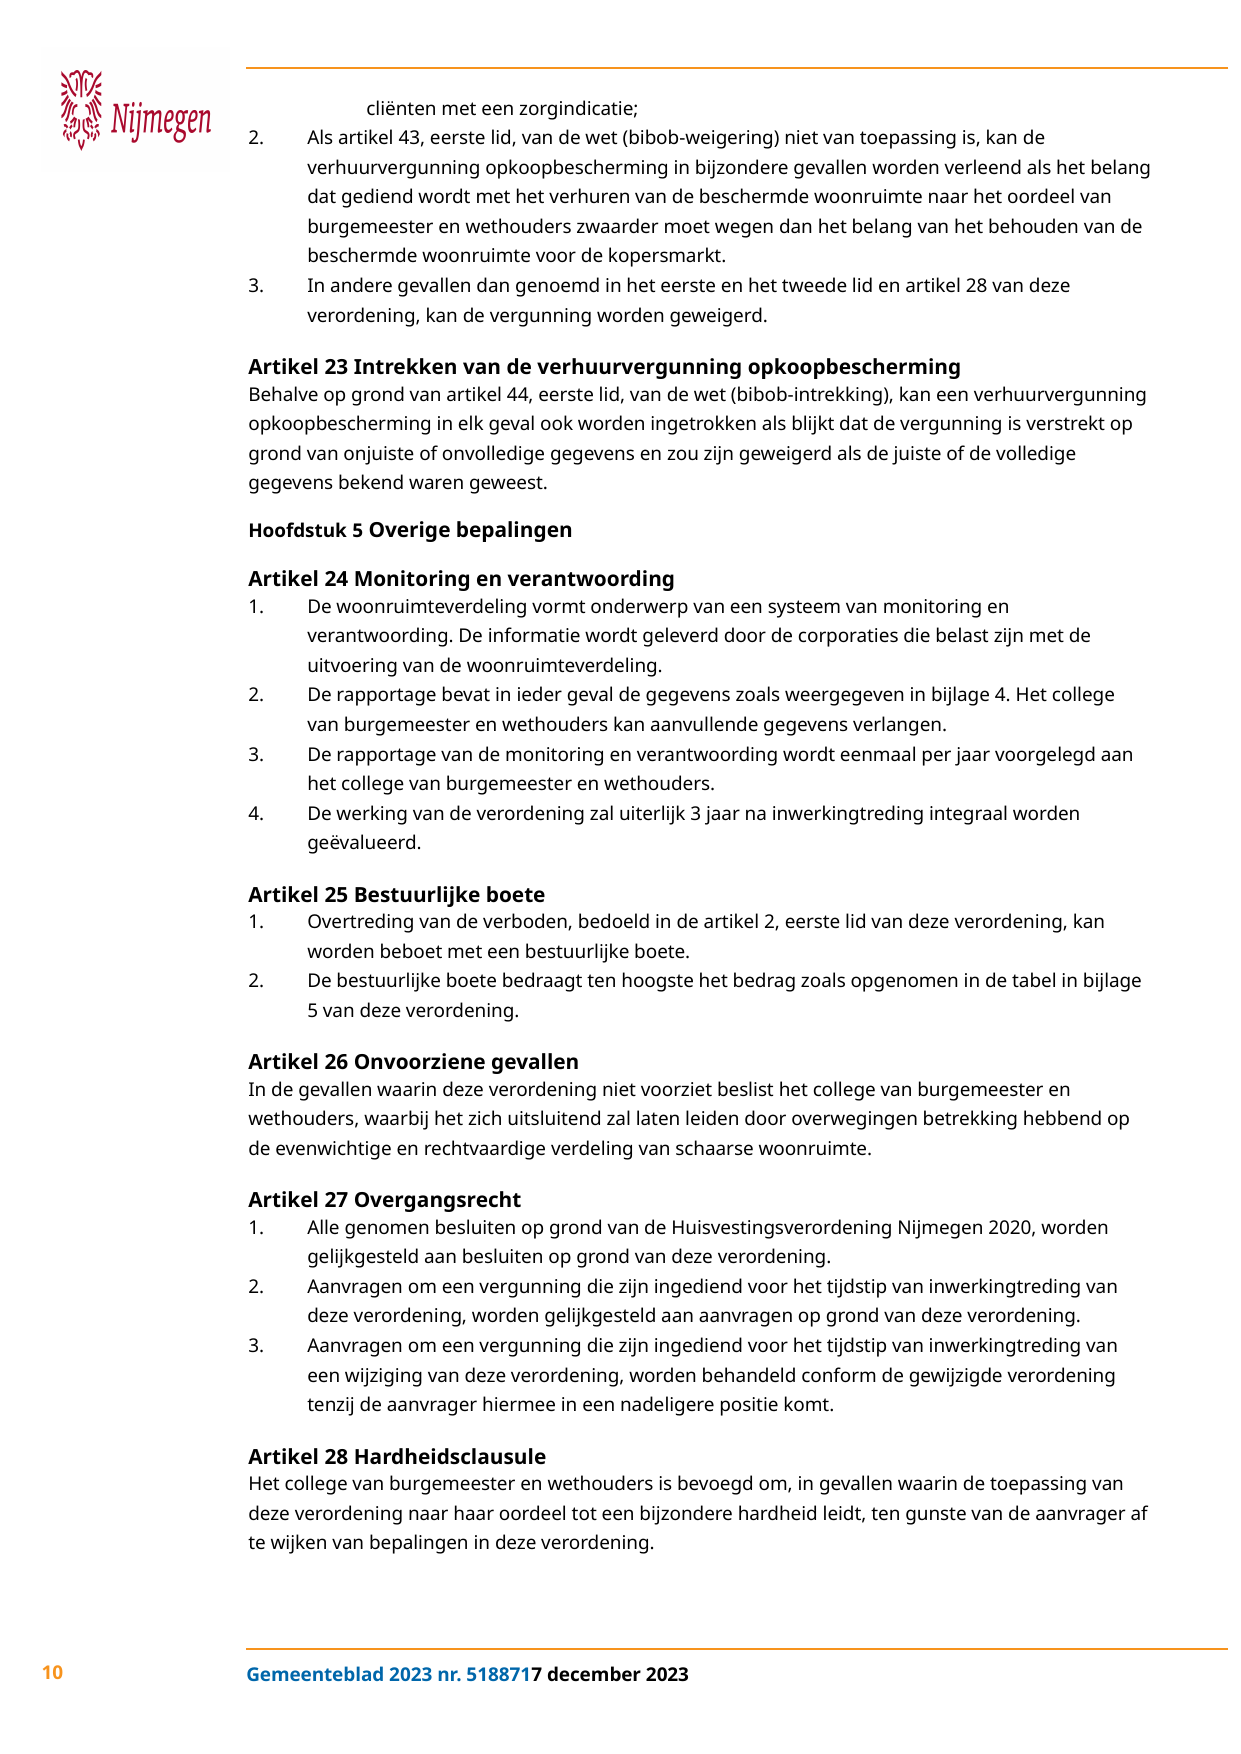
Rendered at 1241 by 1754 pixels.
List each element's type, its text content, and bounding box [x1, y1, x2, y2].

text Hoofdstuk 5 Overige bepalingen [248, 515, 1152, 543]
text Artikel 27 Overgangsrecht [248, 1186, 1152, 1214]
text Artikel 25 Bestuurlijke boete [248, 880, 1152, 908]
list Alle genomen besluiten op grond van de Huisvestingsverordening Nijmegen 2020, worden gelijkgesteld aan besluiten op grond van deze verordening. [248, 1214, 1152, 1269]
list De rapportage bevat in ieder geval de gegevens zoals weergegeven in bijlage 4. Het college van burgemeester en wethouders kan aanvullende gegevens verlangen. [248, 682, 1152, 737]
list De werking van de verordening zal uiterlijk 3 jaar na inwerkingtreding integraal worden geëvalueerd. [248, 800, 1152, 855]
text Artikel 23 Intrekken van de verhuurvergunning opkoopbescherming [248, 352, 1152, 381]
list Aanvragen om een vergunning die zijn ingediend voor het tijdstip van inwerkingtreding van een wijziging van deze verordening, worden behandeld conform de gewijzigde verordening tenzij de aanvrager hiermee in een nadeligere positie komt. [248, 1332, 1152, 1417]
list Aanvragen om een vergunning die zijn ingediend voor het tijdstip van inwerkingtreding van deze verordening, worden gelijkgesteld aan aanvragen op grond van deze verordening. [248, 1273, 1152, 1328]
text In de gevallen waarin deze verordening niet voorziet beslist het college van burgemeester en wethouders, waarbij het zich uitsluitend zal laten leiden door overwegingen betrekking hebbend op de evenwichtige en rechtvaardige verdeling van schaarse woonruimte. [248, 1076, 1152, 1161]
list Als artikel 43, eerste lid, van de wet (bibob-weigering) niet van toepassing is, kan de verhuurvergunning opkoopbescherming in bijzondere gevallen worden verleend als het belang dat gediend wordt met het verhuren van de beschermde woonruimte naar het oordeel van burgemeester en wethouders zwaarder moet wegen dan het belang van het behouden van de beschermde woonruimte voor de kopersmarkt. [248, 124, 1152, 268]
list De rapportage van de monitoring en verantwoording wordt eenmaal per jaar voorgelegd aan het college van burgemeester en wethouders. [248, 741, 1152, 796]
text Artikel 24 Monitoring en verantwoording [248, 564, 1152, 593]
text Artikel 28 Hardheidsclausule [248, 1442, 1152, 1470]
list Overtreding van de verboden, bedoeld in de artikel 2, eerste lid van deze verordening, kan worden beboet met een bestuurlijke boete. [248, 908, 1152, 964]
picture [41, 47, 231, 172]
text Het college van burgemeester en wethouders is bevoegd om, in gevallen waarin de toepassing van deze verordening naar haar oordeel tot een bijzondere hardheid leidt, ten gunste van de aanvrager af te wijken van bepalingen in deze verordening. [248, 1470, 1152, 1555]
list De bestuurlijke boete bedraagt ten hoogste het bedrag zoals opgenomen in de tabel in bijlage 5 van deze verordening. [248, 967, 1152, 1023]
list De woonruimteverdeling vormt onderwerp van een systeem van monitoring en verantwoording. De informatie wordt geleverd door de corporaties die belast zijn met de uitvoering van de woonruimteverdeling. [248, 593, 1152, 678]
text Artikel 26 Onvoorziene gevallen [248, 1047, 1152, 1076]
list cliënten met een zorgindicatie; [307, 95, 1152, 121]
list In andere gevallen dan genoemd in het eerste en het tweede lid en artikel 28 van deze verordening, kan de vergunning worden geweigerd. [248, 272, 1152, 328]
text Behalve op grond van artikel 44, eerste lid, van de wet (bibob-intrekking), kan een verhuurvergunning opkoopbescherming in elk geval ook worden ingetrokken als blijkt dat de vergunning is verstrekt op grond van onjuiste of onvolledige gegevens en zou zijn geweigerd als de juiste of de volledige gegevens bekend waren geweest. [248, 381, 1152, 495]
